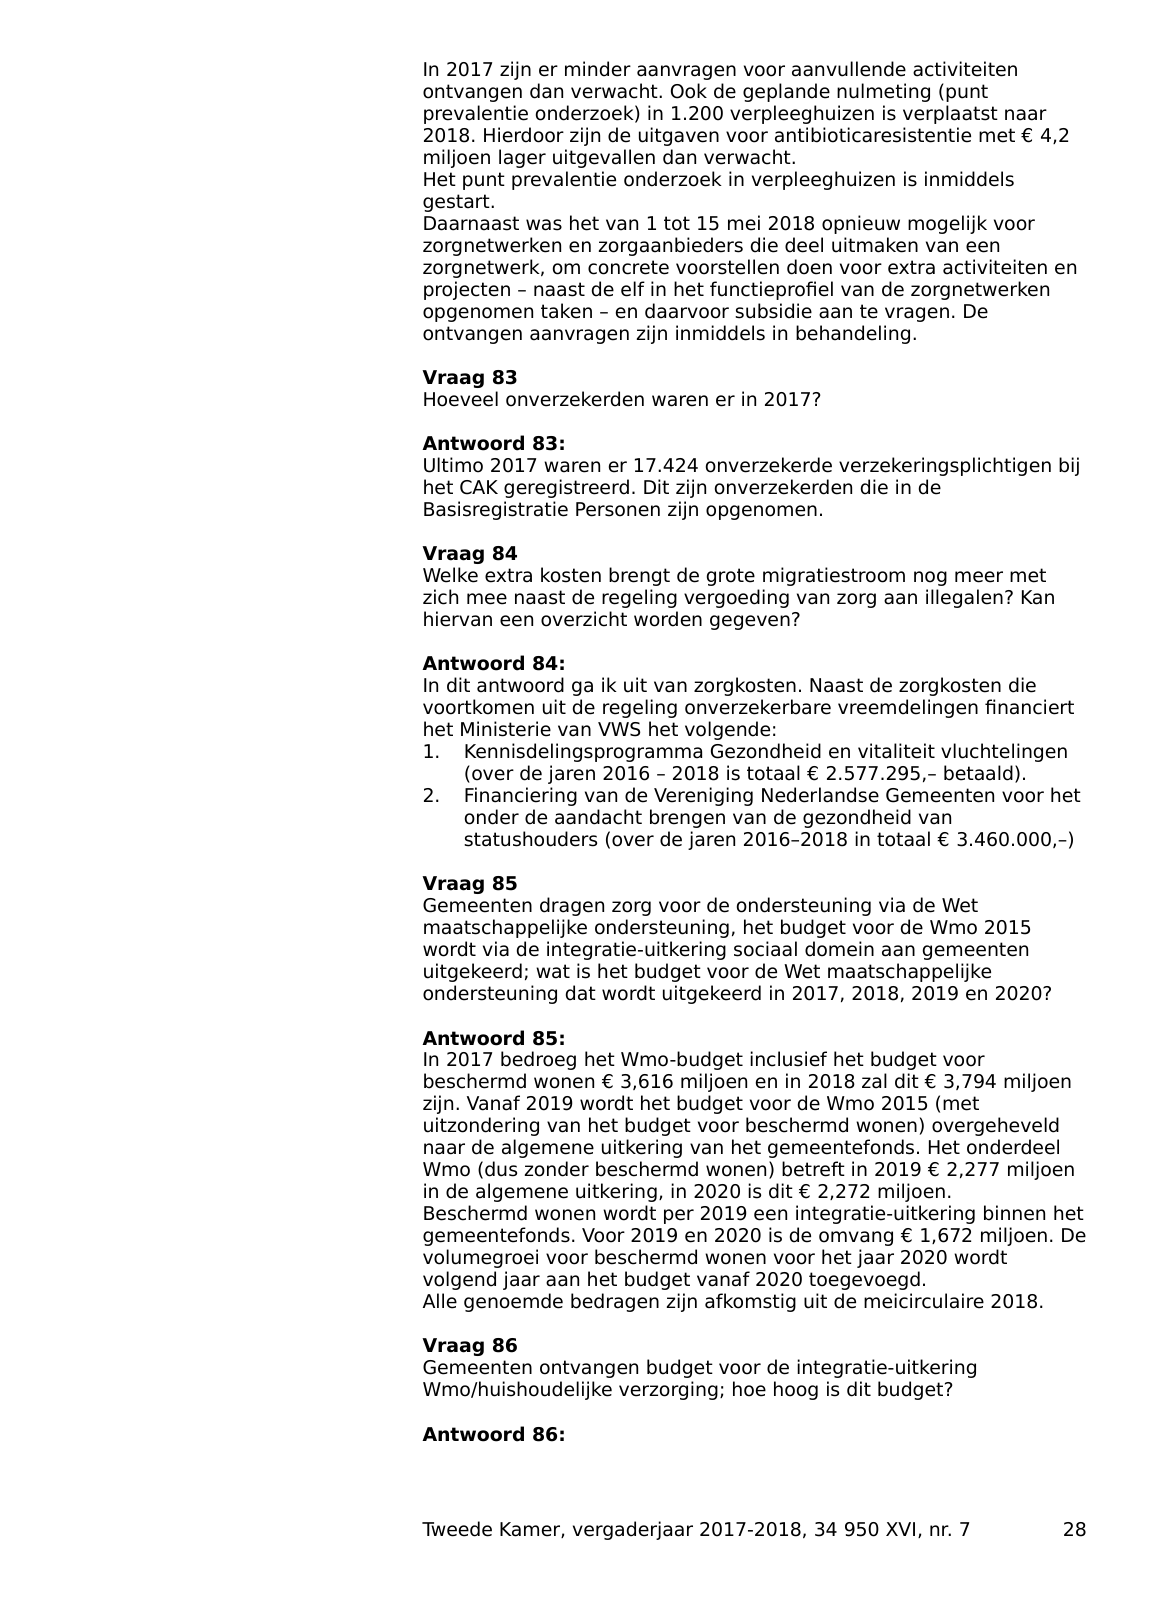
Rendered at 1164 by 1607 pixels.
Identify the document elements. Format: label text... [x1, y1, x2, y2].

text Hoeveel onverzekerden waren er in 2017? [422, 389, 1087, 411]
text In 2017 bedroeg het Wmo-budget inclusief het budget voor beschermd wonen € 3,616 miljoen en in 2018 zal dit € 3,794 miljoen zijn. Vanaf 2019 wordt het budget voor de Wmo 2015 (met uitzondering van het budget voor beschermd wonen) overgeheveld naar de algemene uitkering van het gemeentefonds. Het onderdeel Wmo (dus zonder beschermd wonen) betreft in 2019 € 2,277 miljoen in de algemene uitkering, in 2020 is dit € 2,272 miljoen. [422, 1049, 1087, 1203]
text Antwoord 85: [422, 1027, 1087, 1049]
text Het punt prevalentie onderzoek in verpleeghuizen is inmiddels gestart. [422, 169, 1087, 213]
text Antwoord 84: [422, 653, 1087, 675]
text 1. Kennisdelingsprogramma Gezondheid en vitaliteit vluchtelingen (over de jaren 2016 – 2018 is totaal € 2.577.295,– betaald). [422, 741, 1087, 785]
text In 2017 zijn er minder aanvragen voor aanvullende activiteiten ontvangen dan verwacht. Ook de geplande nulmeting (punt prevalentie onderzoek) in 1.200 verpleeghuizen is verplaatst naar 2018. Hierdoor zijn de uitgaven voor antibioticaresistentie met € 4,2 miljoen lager uitgevallen dan verwacht. [422, 59, 1087, 169]
text Vraag 85 [422, 873, 1087, 895]
text 2. Financiering van de Vereniging Nederlandse Gemeenten voor het onder de aandacht brengen van de gezondheid van statushouders (over de jaren 2016–2018 in totaal € 3.460.000,–) [422, 785, 1087, 851]
text Alle genoemde bedragen zijn afkomstig uit de meicirculaire 2018. [422, 1291, 1087, 1313]
text Antwoord 83: [422, 433, 1087, 455]
text Gemeenten dragen zorg voor de ondersteuning via de Wet maatschappelijke ondersteuning, het budget voor de Wmo 2015 wordt via de integratie-uitkering sociaal domein aan gemeenten uitgekeerd; wat is het budget voor de Wet maatschappelijke ondersteuning dat wordt uitgekeerd in 2017, 2018, 2019 en 2020? [422, 895, 1087, 1005]
text Vraag 83 [422, 367, 1087, 389]
text Gemeenten ontvangen budget voor de integratie-uitkering Wmo/huishoudelijke verzorging; hoe hoog is dit budget? [422, 1357, 1087, 1401]
text Vraag 84 [422, 543, 1087, 565]
text Daarnaast was het van 1 tot 15 mei 2018 opnieuw mogelijk voor zorgnetwerken en zorgaanbieders die deel uitmaken van een zorgnetwerk, om concrete voorstellen doen voor extra activiteiten en projecten – naast de elf in het functieprofiel van de zorgnetwerken opgenomen taken – en daarvoor subsidie aan te vragen. De ontvangen aanvragen zijn inmiddels in behandeling. [422, 213, 1087, 345]
text Welke extra kosten brengt de grote migratiestroom nog meer met zich mee naast de regeling vergoeding van zorg aan illegalen? Kan hiervan een overzicht worden gegeven? [422, 565, 1087, 631]
text Vraag 86 [422, 1335, 1087, 1357]
text Ultimo 2017 waren er 17.424 onverzekerde verzekeringsplichtigen bij het CAK geregistreerd. Dit zijn onverzekerden die in de Basisregistratie Personen zijn opgenomen. [422, 455, 1087, 521]
text Beschermd wonen wordt per 2019 een integratie-uitkering binnen het gemeentefonds. Voor 2019 en 2020 is de omvang € 1,672 miljoen. De volumegroei voor beschermd wonen voor het jaar 2020 wordt volgend jaar aan het budget vanaf 2020 toegevoegd. [422, 1203, 1087, 1291]
text In dit antwoord ga ik uit van zorgkosten. Naast de zorgkosten die voortkomen uit de regeling onverzekerbare vreemdelingen financiert het Ministerie van VWS het volgende: [422, 675, 1087, 741]
text Antwoord 86: [422, 1423, 1087, 1445]
